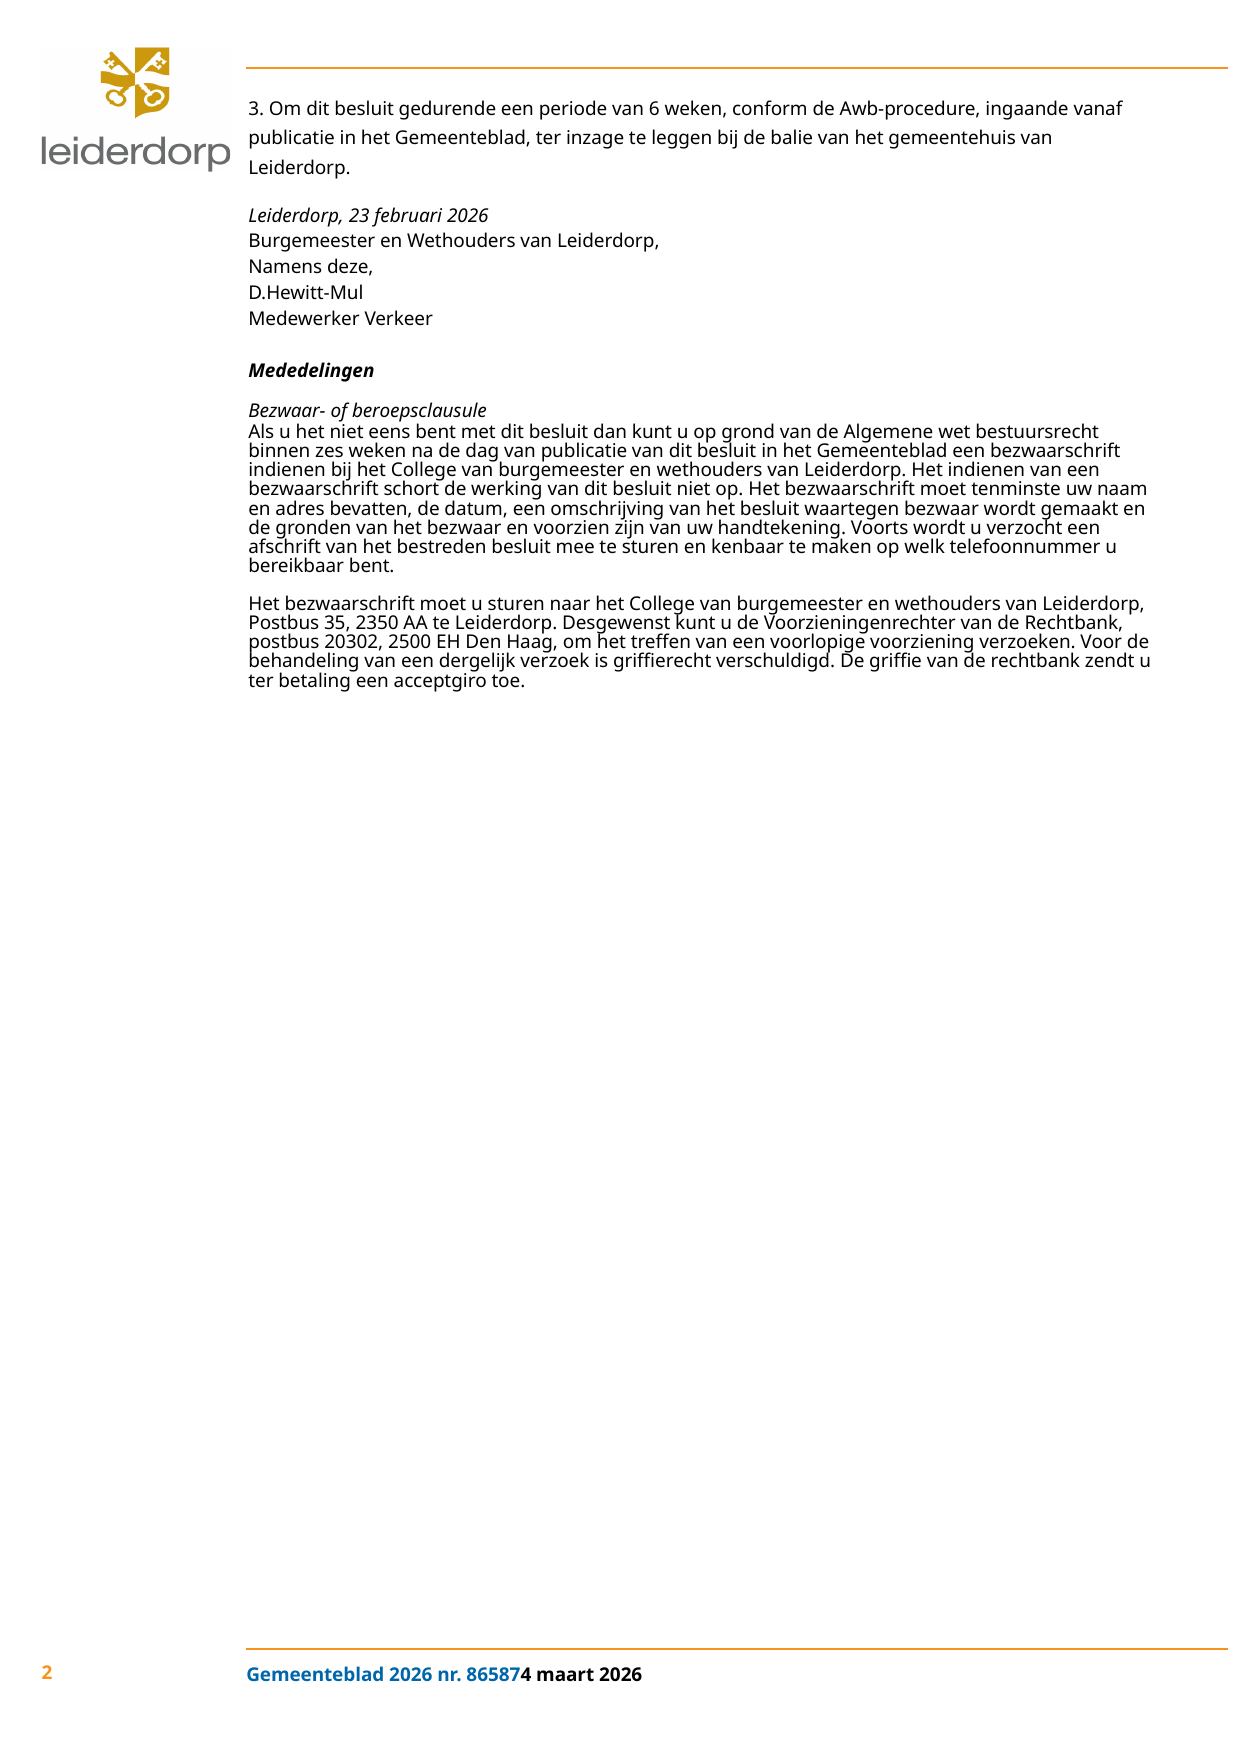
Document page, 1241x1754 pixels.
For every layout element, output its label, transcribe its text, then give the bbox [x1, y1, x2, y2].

text Burgemeester en Wethouders van Leiderdorp, [248, 227, 1152, 253]
picture [41, 47, 231, 172]
text 3. Om dit besluit gedurende een periode van 6 weken, conform de Awb-procedure, ingaande vanaf publicatie in het Gemeenteblad, ter inzage te leggen bij de balie van het gemeentehuis van Leiderdorp. [248, 95, 1152, 180]
text Als u het niet eens bent met dit besluit dan kunt u op grond van de Algemene wet bestuursrecht binnen zes weken na de dag van publicatie van dit besluit in het Gemeenteblad een bezwaarschrift indienen bij het College van burgemeester en wethouders van Leiderdorp. Het indienen van een bezwaarschrift schort de werking van dit besluit niet op. Het bezwaarschrift moet tenminste uw naam en adres bevatten, de datum, een omschrijving van het besluit waartegen bezwaar wordt gemaakt en de gronden van het bezwaar en voorzien zijn van uw handtekening. Voorts wordt u verzocht een afschrift van het bestreden besluit mee te sturen en kenbaar te maken op welk telefoonnummer u bereikbaar bent. [248, 423, 1152, 577]
text D.Hewitt-Mul [248, 279, 1152, 305]
text Bezwaar- of beroepsclausule [248, 397, 1152, 423]
text Mededelingen [248, 358, 1152, 383]
text Medewerker Verkeer [248, 305, 1152, 330]
text Namens deze, [248, 253, 1152, 279]
text Het bezwaarschrift moet u sturen naar het College van burgemeester en wethouders van Leiderdorp, Postbus 35, 2350 AA te Leiderdorp. Desgewenst kunt u de Voorzieningenrechter van de Rechtbank, postbus 20302, 2500 EH Den Haag, om het treffen van een voorlopige voorziening verzoeken. Voor de behandeling van een dergelijk verzoek is griffierecht verschuldigd. De griffie van de rechtbank zendt u ter betaling een acceptgiro toe. [248, 594, 1152, 691]
text Leiderdorp, 23 februari 2026 [248, 202, 1152, 227]
